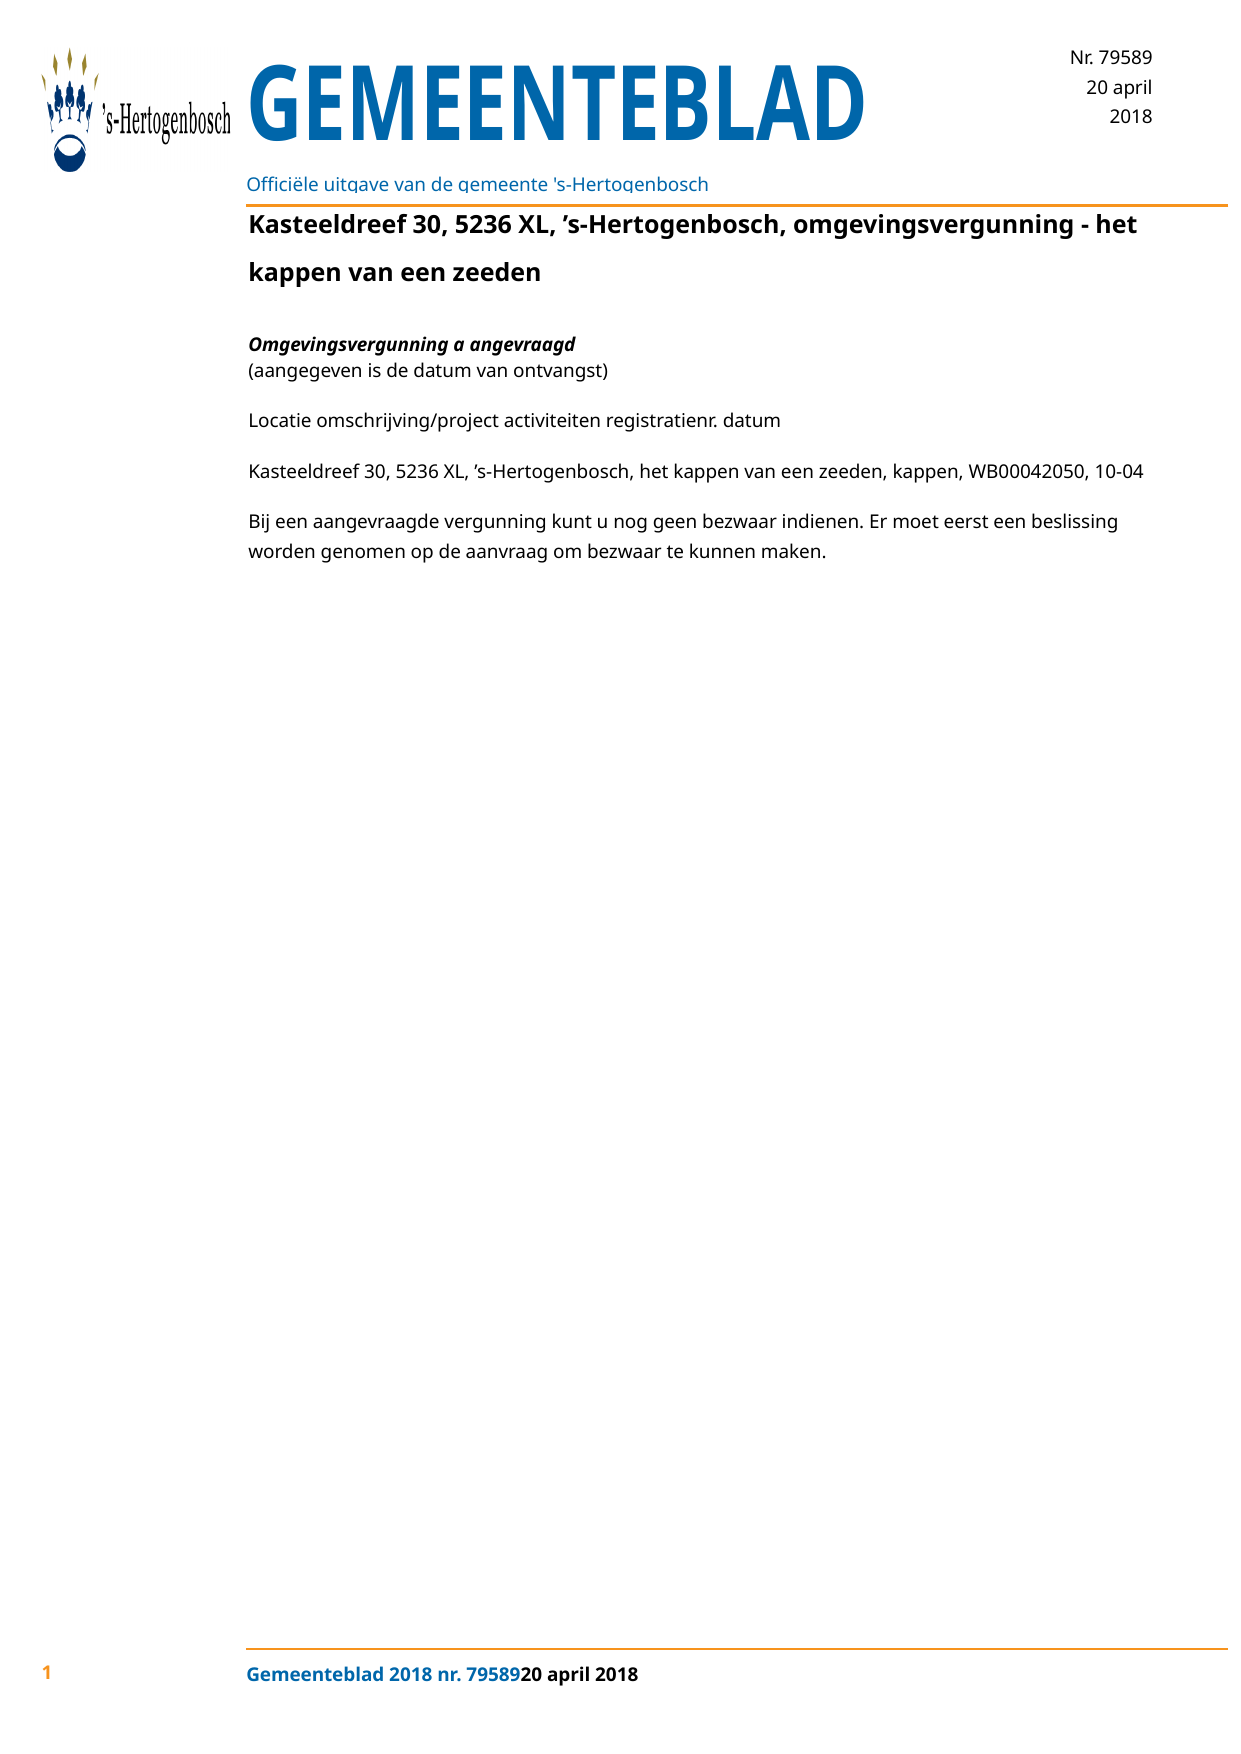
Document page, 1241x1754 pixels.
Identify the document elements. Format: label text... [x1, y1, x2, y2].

text Omgevingsvergunning a angevraagd [248, 331, 1152, 357]
text Bij een aangevraagde vergunning kunt u nog geen bezwaar indienen. Er moet eerst een beslissing worden genomen op de aanvraag om bezwaar te kunnen maken. [248, 508, 1152, 564]
text (aangegeven is de datum van ontvangst) [248, 357, 1152, 383]
text Kasteeldreef 30, 5236 XL, ’s-Hertogenbosch, het kappen van een zeeden, kappen, WB00042050, 10-04 [248, 458, 1152, 484]
text Kasteeldreef 30, 5236 XL, ’s-Hertogenbosch, omgevingsvergunning - het kappen van een zeeden [248, 207, 1152, 288]
text Locatie omschrijving/project activiteiten registratienr. datum [248, 408, 1152, 433]
picture [41, 47, 231, 172]
